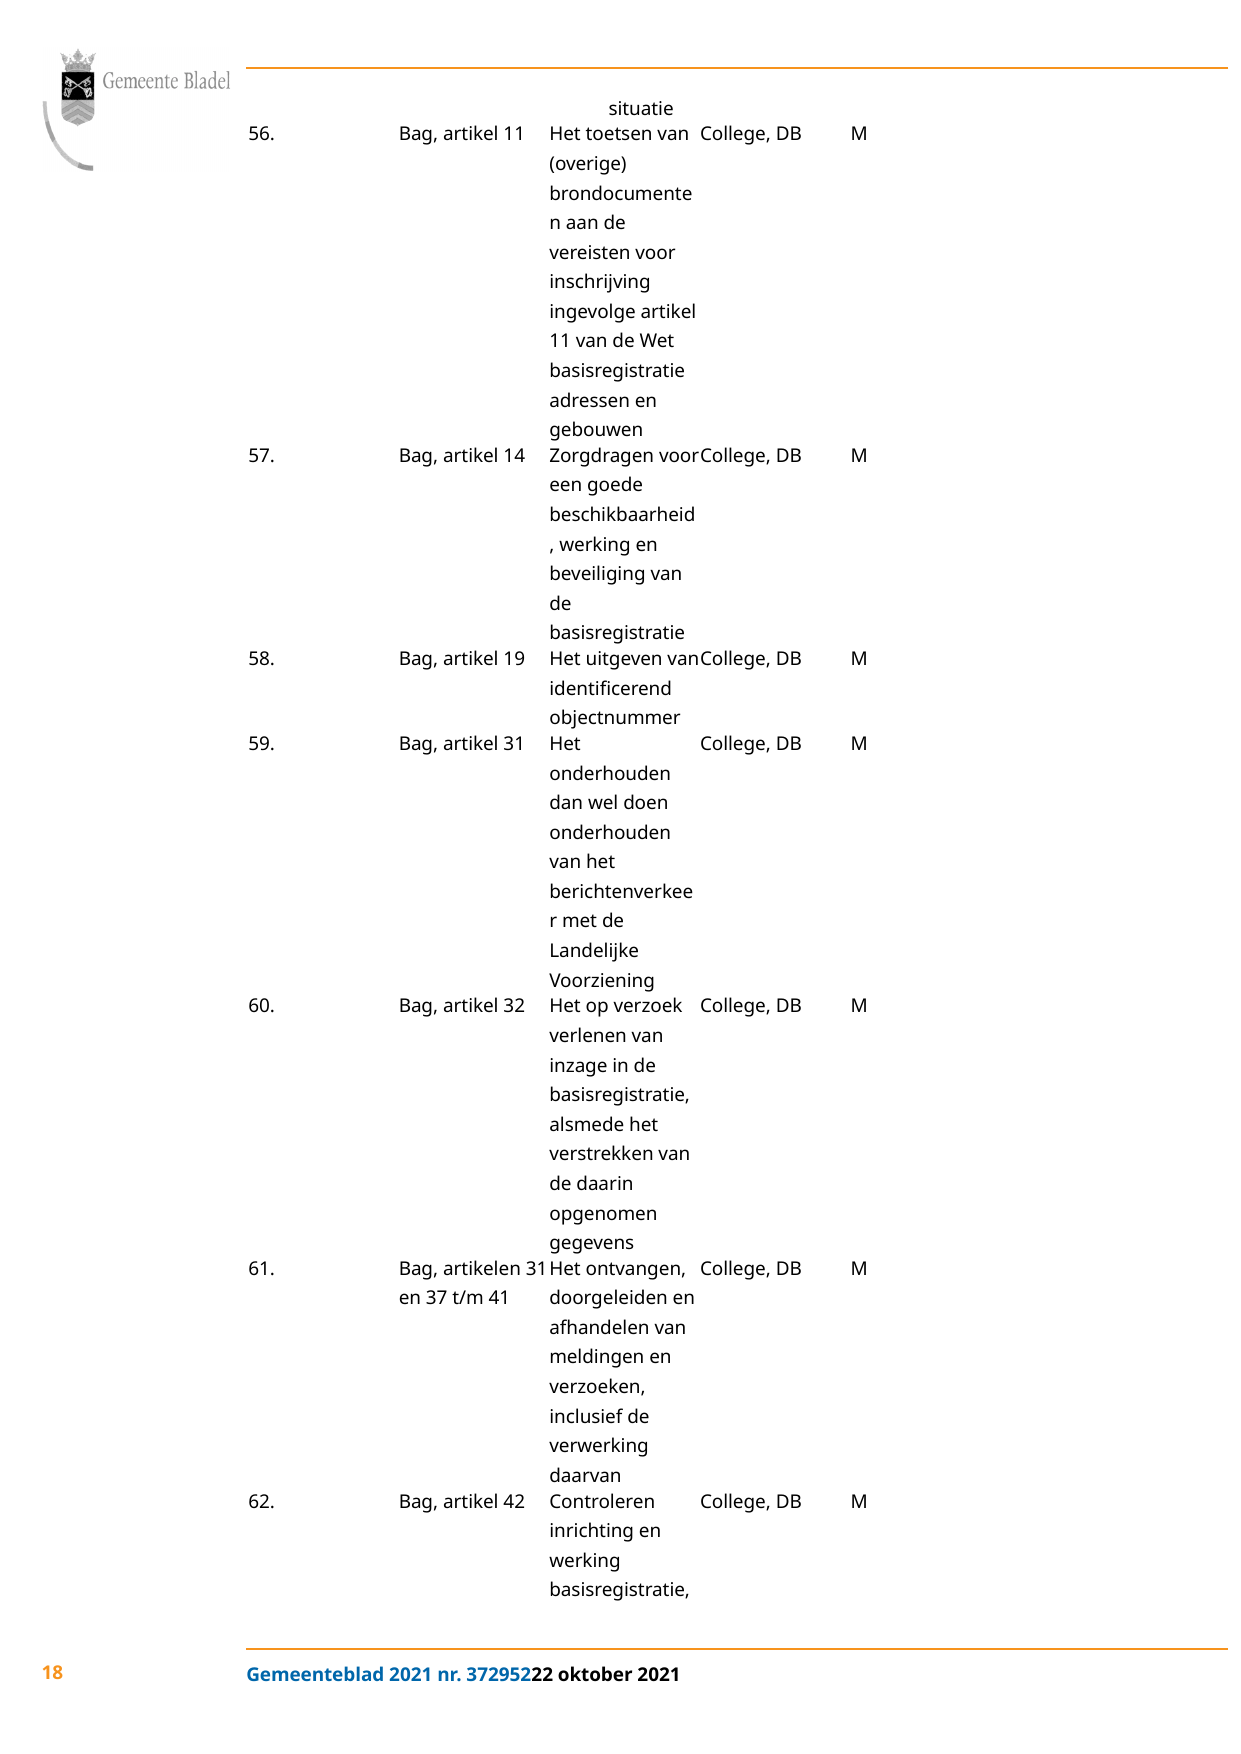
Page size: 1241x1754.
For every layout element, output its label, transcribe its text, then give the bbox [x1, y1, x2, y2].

table_cell College, DB [700, 645, 850, 730]
table_cell College, DB [700, 442, 850, 645]
table_cell Het toetsen van (overige) brondocumenten aan de vereisten voor inschrijving ingevolge artikel 11 van de Wet basisregistratie adressen en gebouwen [549, 121, 700, 442]
table_cell [700, 95, 850, 121]
table_cell [248, 645, 398, 730]
table_cell College, DB [700, 730, 850, 993]
table_cell Bag, artikel 11 [399, 121, 549, 442]
table_cell [248, 121, 398, 442]
table_cell [850, 95, 1001, 121]
table_cell [1001, 442, 1152, 645]
table_cell M [850, 993, 1001, 1255]
table_cell College, DB [700, 121, 850, 442]
table_cell Bag, artikel 14 [399, 442, 549, 645]
table_cell Controleren inrichting en werking basisregistratie, [549, 1488, 700, 1602]
table_cell Bag, artikel 31 [399, 730, 549, 993]
table_cell College, DB [700, 993, 850, 1255]
table_cell [1001, 121, 1152, 442]
table_cell [1001, 645, 1152, 730]
table_cell [248, 993, 398, 1255]
table_cell [399, 95, 549, 121]
table_cell College, DB [700, 1255, 850, 1488]
table_cell M [850, 1488, 1001, 1602]
table_cell M [850, 442, 1001, 645]
table_cell [1001, 993, 1152, 1255]
table_cell Bag, artikel 42 [399, 1488, 549, 1602]
table_cell Het ontvangen, doorgeleiden en afhandelen van meldingen en verzoeken, inclusief de verwerking daarvan [549, 1255, 700, 1488]
picture [41, 47, 231, 172]
table_cell [1001, 95, 1152, 121]
table_cell [248, 442, 398, 645]
table_cell M [850, 645, 1001, 730]
table_cell [1001, 1255, 1152, 1488]
table_cell Het onderhouden dan wel doen onderhouden van het berichtenverkeer met de Landelijke Voorziening [549, 730, 700, 993]
table_cell situatie [549, 95, 700, 121]
table_cell Bag, artikel 19 [399, 645, 549, 730]
table_cell [1001, 1488, 1152, 1602]
table_cell Het op verzoek verlenen van inzage in de basisregistratie, alsmede het verstrekken van de daarin opgenomen gegevens [549, 993, 700, 1255]
table_cell [248, 730, 398, 993]
table_cell College, DB [700, 1488, 850, 1602]
table_cell Het uitgeven van identificerend objectnummer [549, 645, 700, 730]
table_cell [248, 95, 398, 121]
table_cell M [850, 730, 1001, 993]
table_cell M [850, 121, 1001, 442]
table_cell M [850, 1255, 1001, 1488]
table_cell [248, 1255, 398, 1488]
table_cell Bag, artikelen 31 en 37 t/m 41 [399, 1255, 549, 1488]
table_cell Bag, artikel 32 [399, 993, 549, 1255]
table_cell Zorgdragen voor een goede beschikbaarheid, werking en beveiliging van de basisregistratie [549, 442, 700, 645]
table_cell [1001, 730, 1152, 993]
table_cell [248, 1488, 398, 1602]
